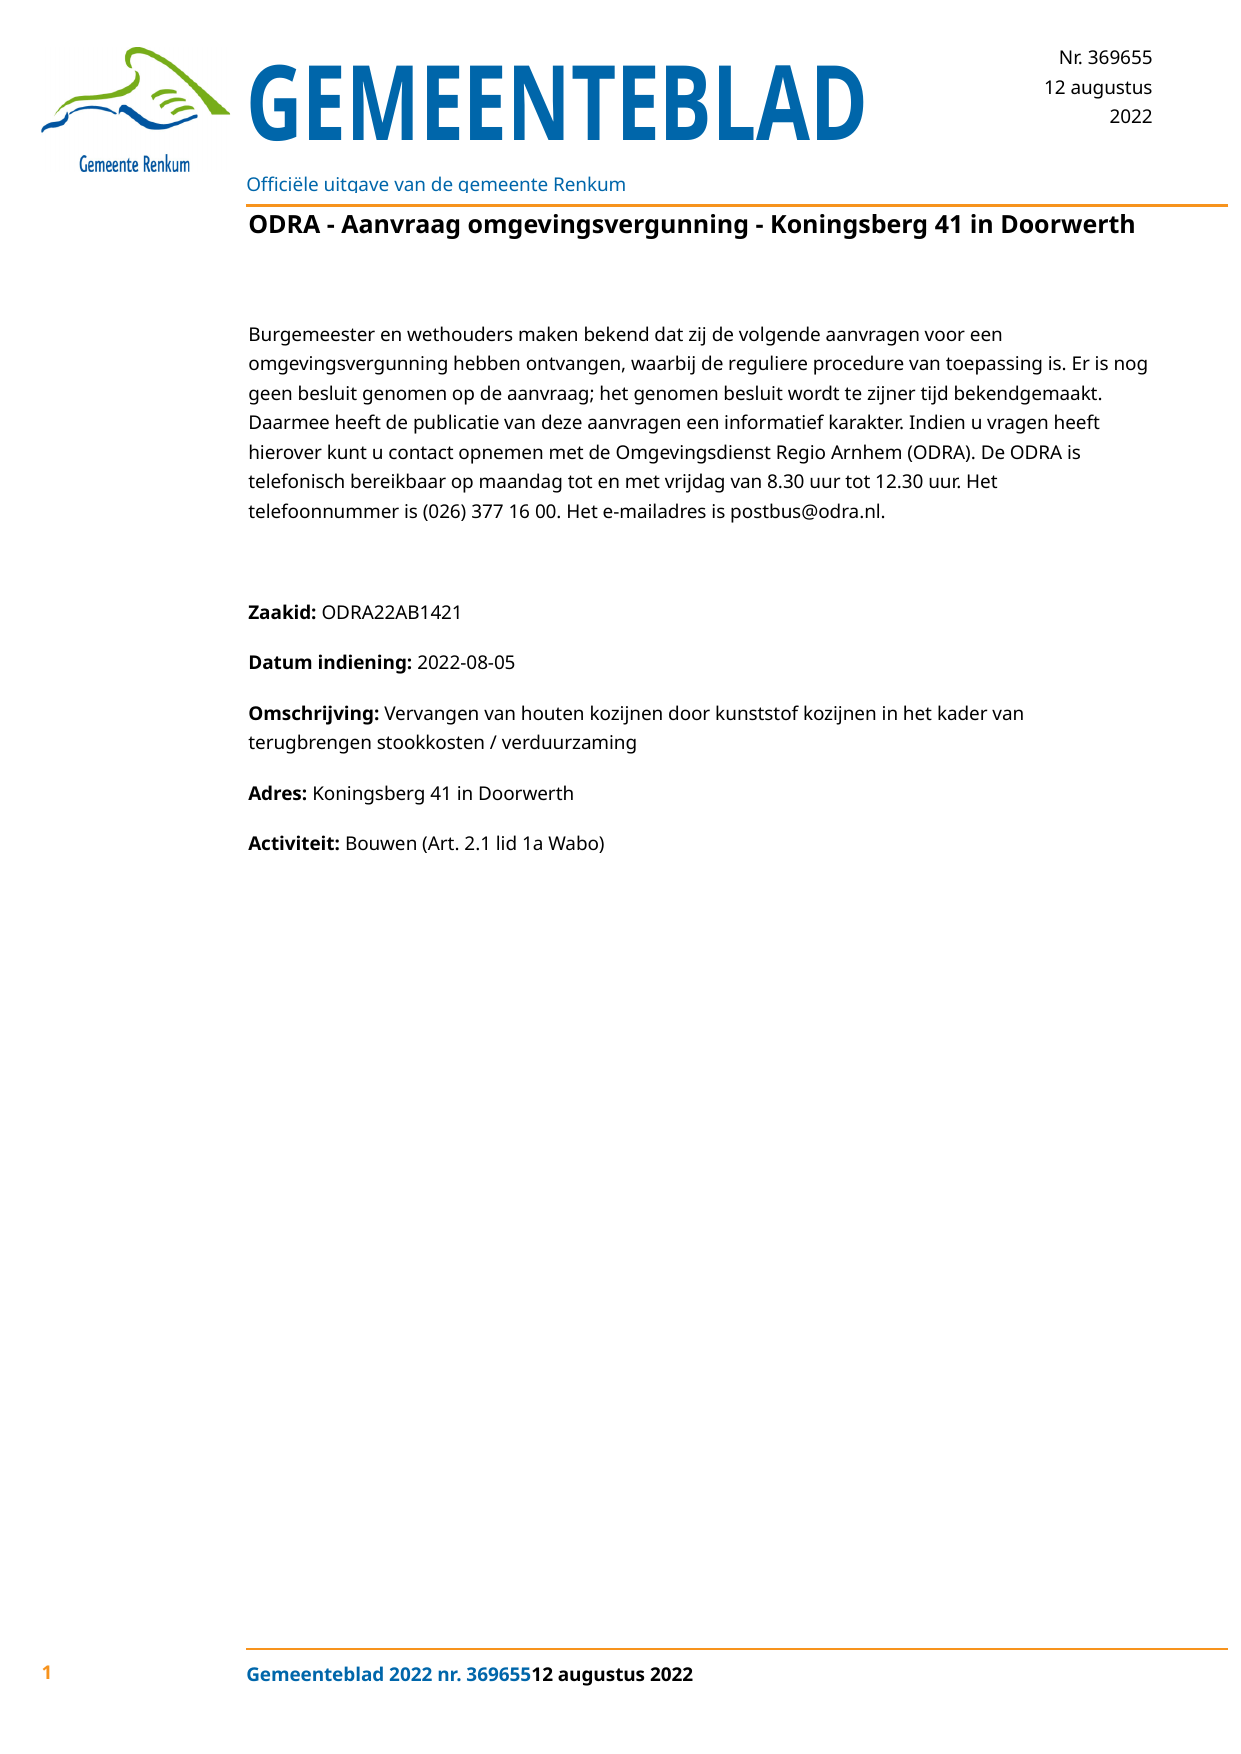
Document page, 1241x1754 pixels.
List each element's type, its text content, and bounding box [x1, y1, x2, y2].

text ODRA - Aanvraag omgevingsvergunning - Koningsberg 41 in Doorwerth [248, 207, 1152, 241]
picture [41, 47, 231, 172]
text Activiteit: Bouwen (Art. 2.1 lid 1a Wabo) [248, 830, 1152, 856]
text Adres: Koningsberg 41 in Doorwerth [248, 780, 1152, 806]
text Zaakid: ODRA22AB1421 [248, 599, 1152, 625]
text Burgemeester en wethouders maken bekend dat zij de volgende aanvragen voor een omgevingsvergunning hebben ontvangen, waarbij de reguliere procedure van toepassing is. Er is nog geen besluit genomen op de aanvraag; het genomen besluit wordt te zijner tijd bekendgemaakt. Daarmee heeft de publicatie van deze aanvragen een informatief karakter. Indien u vragen heeft hierover kunt u contact opnemen met de Omgevingsdienst Regio Arnhem (ODRA). De ODRA is telefonisch bereikbaar op maandag tot en met vrijdag van 8.30 uur tot 12.30 uur. Het telefoonnummer is (026) 377 16 00. Het e-mailadres is postbus@odra.nl. [248, 321, 1152, 524]
text Omschrijving: Vervangen van houten kozijnen door kunststof kozijnen in het kader van terugbrengen stookkosten / verduurzaming [248, 700, 1152, 755]
text Datum indiening: 2022-08-05 [248, 649, 1152, 675]
